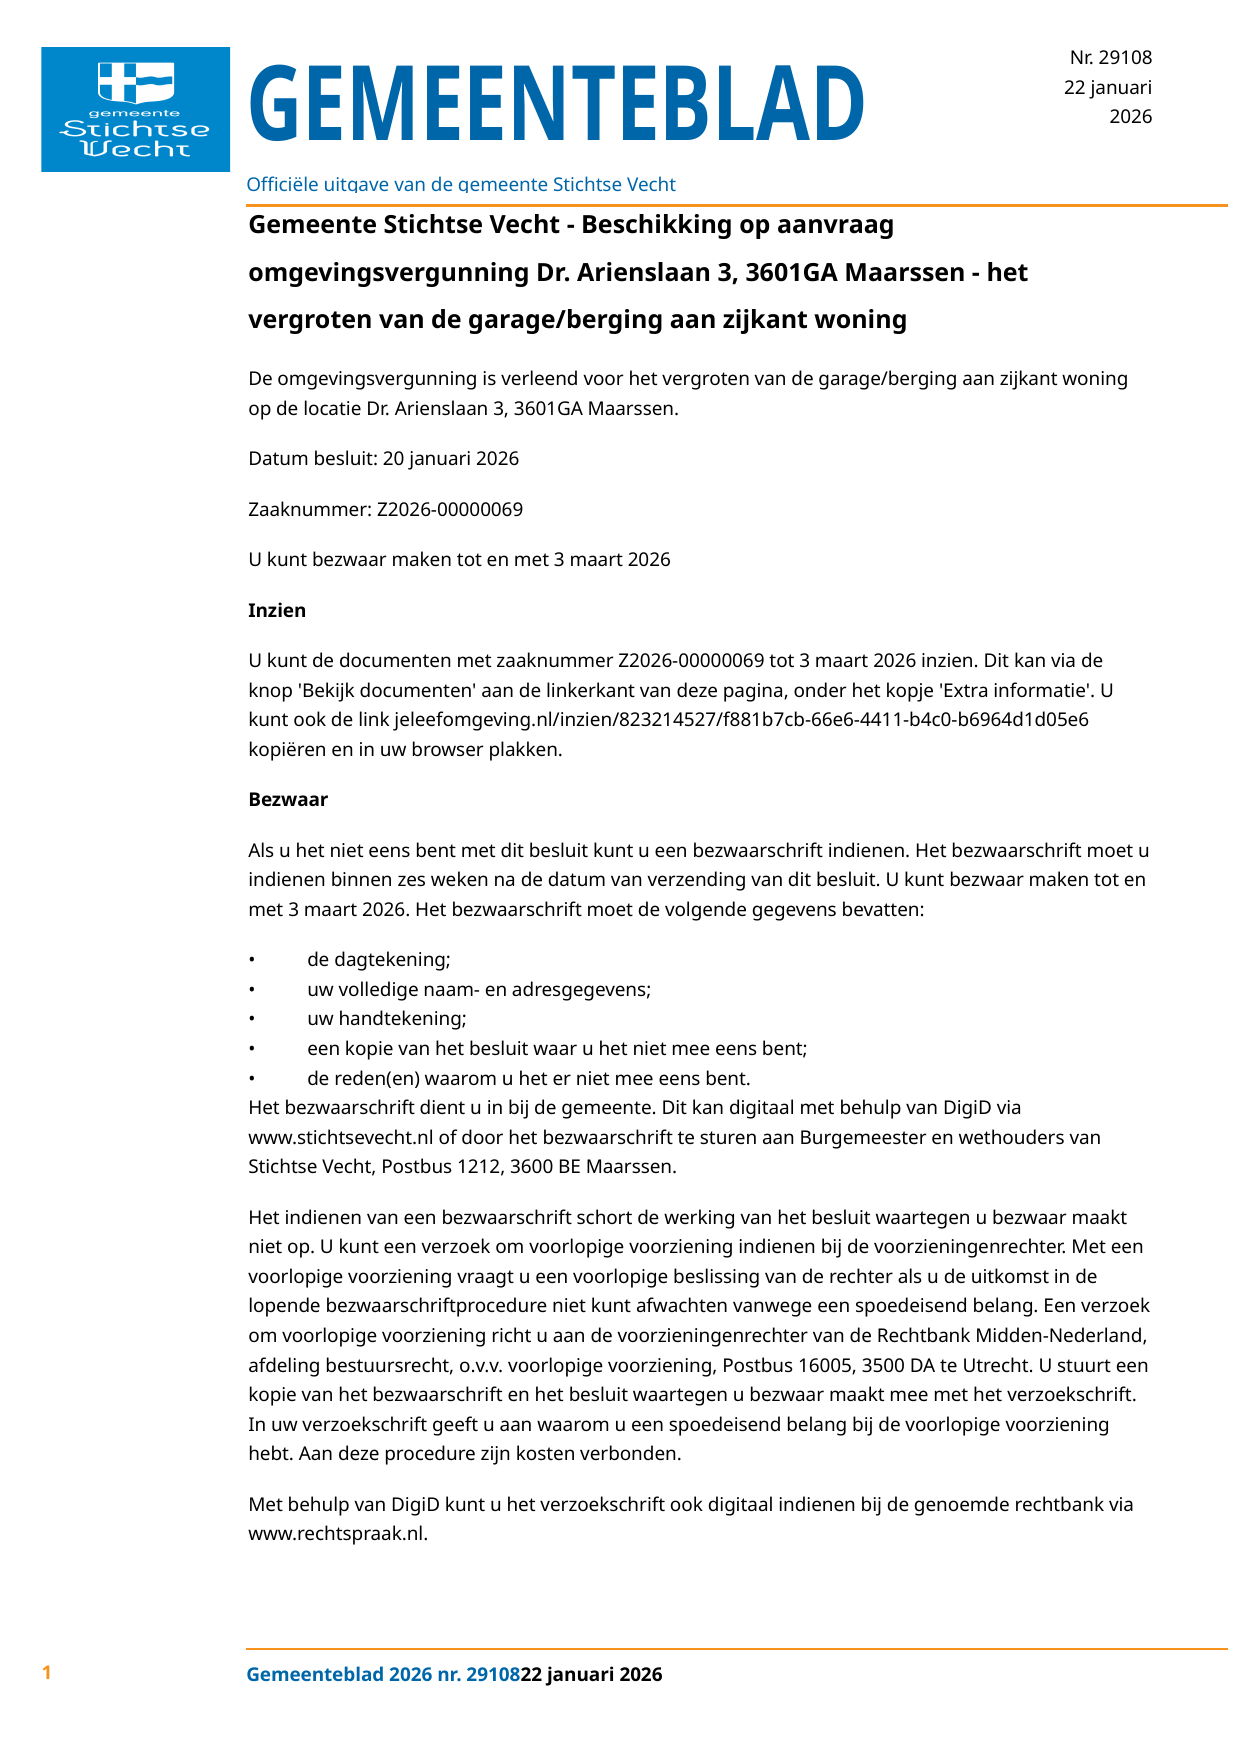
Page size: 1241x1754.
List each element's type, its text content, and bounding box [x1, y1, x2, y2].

list uw handtekening; [248, 1006, 1152, 1031]
text Met behulp van DigiD kunt u het verzoekschrift ook digitaal indienen bij de genoemde rechtbank via www.rechtspraak.nl. [248, 1491, 1152, 1546]
text De omgevingsvergunning is verleend voor het vergroten van de garage/berging aan zijkant woning op de locatie Dr. Arienslaan 3, 3601GA Maarssen. [248, 366, 1152, 421]
text U kunt de documenten met zaaknummer Z2026-00000069 tot 3 maart 2026 inzien. Dit kan via de knop 'Bekijk documenten' aan de linkerkant van deze pagina, onder het kopje 'Extra informatie'. U kunt ook de link jeleefomgeving.nl/inzien/823214527/f881b7cb-66e6-4411-b4c0-b6964d1d05e6 kopiëren en in uw browser plakken. [248, 647, 1152, 762]
text Bezwaar [248, 786, 1152, 812]
picture [99, 63, 135, 101]
list uw volledige naam- en adresgegevens; [248, 976, 1152, 1002]
text Het bezwaarschrift dient u in bij de gemeente. Dit kan digitaal met behulp van DigiD via www.stichtsevecht.nl of door het bezwaarschrift te sturen aan Burgemeester en wethouders van Stichtse Vecht, Postbus 1212, 3600 BE Maarssen. [248, 1094, 1152, 1179]
text Gemeente Stichtse Vecht - Beschikking op aanvraag omgevingsvergunning Dr. Arienslaan 3, 3601GA Maarssen - het vergroten van de garage/berging aan zijkant woning [248, 207, 1152, 336]
text Datum besluit: 20 januari 2026 [248, 446, 1152, 471]
text Inzien [248, 597, 1152, 622]
list een kopie van het besluit waar u het niet mee eens bent; [248, 1035, 1152, 1061]
text Als u het niet eens bent met dit besluit kunt u een bezwaarschrift indienen. Het bezwaarschrift moet u indienen binnen zes weken na de datum van verzending van dit besluit. U kunt bezwaar maken tot en met 3 maart 2026. Het bezwaarschrift moet de volgende gegevens bevatten: [248, 837, 1152, 922]
text U kunt bezwaar maken tot en met 3 maart 2026 [248, 546, 1152, 572]
list de dagtekening; [248, 946, 1152, 972]
text Zaaknummer: Z2026-00000069 [248, 496, 1152, 522]
picture [137, 63, 174, 103]
list de reden(en) waarom u het er niet mee eens bent. [248, 1065, 1152, 1090]
text Het indienen van een bezwaarschrift schort de werking van het besluit waartegen u bezwaar maakt niet op. U kunt een verzoek om voorlopige voorziening indienen bij de voorzieningenrechter. Met een voorlopige voorziening vraagt u een voorlopige beslissing van de rechter als u de uitkomst in de lopende bezwaarschriftprocedure niet kunt afwachten vanwege een spoedeisend belang. Een verzoek om voorlopige voorziening richt u aan de voorzieningenrechter van de Rechtbank Midden-Nederland, afdeling bestuursrecht, o.v.v. voorlopige voorziening, Postbus 16005, 3500 DA te Utrecht. U stuurt een kopie van het bezwaarschrift en het besluit waartegen u bezwaar maakt mee met het verzoekschrift. In uw verzoekschrift geeft u aan waarom u een spoedeisend belang bij de voorlopige voorziening hebt. Aan deze procedure zijn kosten verbonden. [248, 1204, 1152, 1466]
